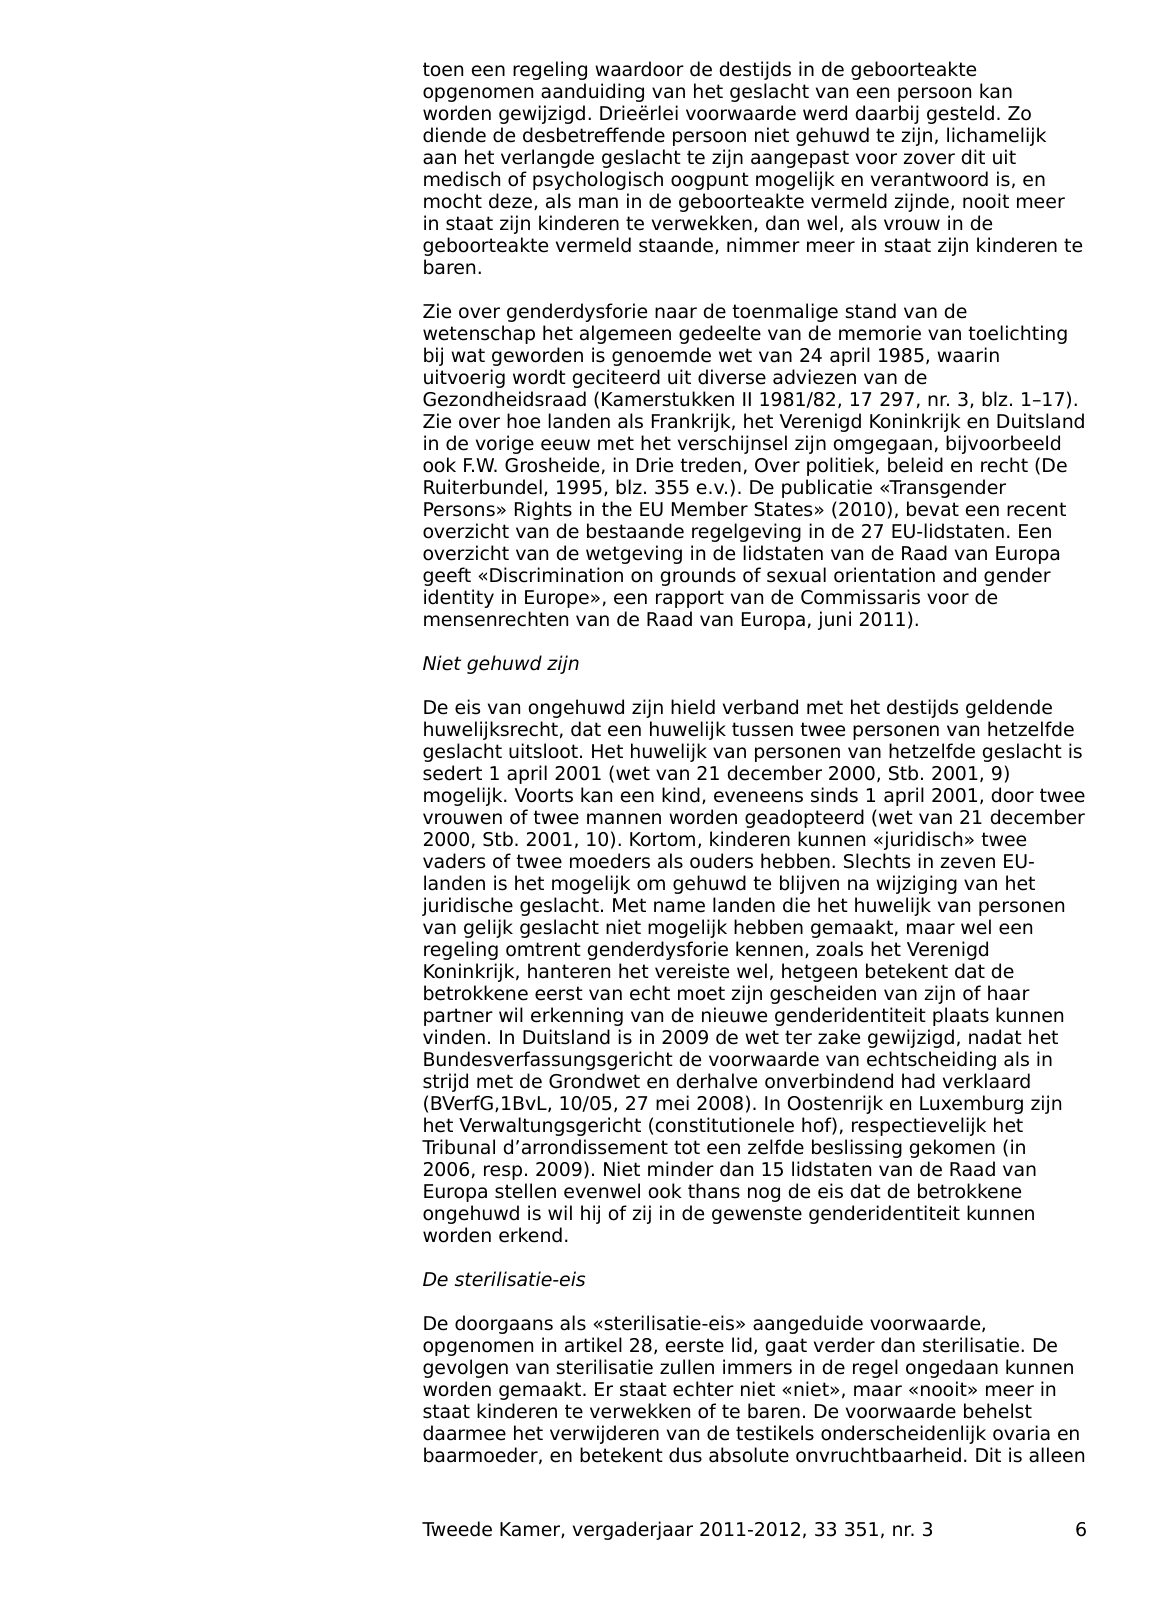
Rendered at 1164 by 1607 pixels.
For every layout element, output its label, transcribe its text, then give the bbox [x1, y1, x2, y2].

text toen een regeling waardoor de destijds in de geboorteakte opgenomen aanduiding van het geslacht van een persoon kan worden gewijzigd. Drieërlei voorwaarde werd daarbij gesteld. Zo diende de desbetreffende persoon niet gehuwd te zijn, lichamelijk aan het verlangde geslacht te zijn aangepast voor zover dit uit medisch of psychologisch oogpunt mogelijk en verantwoord is, en mocht deze, als man in de geboorteakte vermeld zijnde, nooit meer in staat zijn kinderen te verwekken, dan wel, als vrouw in de geboorteakte vermeld staande, nimmer meer in staat zijn kinderen te baren. [422, 59, 1087, 279]
text Zie over genderdysforie naar de toenmalige stand van de wetenschap het algemeen gedeelte van de memorie van toelichting bij wat geworden is genoemde wet van 24 april 1985, waarin uitvoerig wordt geciteerd uit diverse adviezen van de Gezondheidsraad (Kamerstukken II 1981/82, 17 297, nr. 3, blz. 1–17). Zie over hoe landen als Frankrijk, het Verenigd Koninkrijk en Duitsland in de vorige eeuw met het verschijnsel zijn omgegaan, bijvoorbeeld ook F.W. Grosheide, in Drie treden, Over politiek, beleid en recht (De Ruiterbundel, 1995, blz. 355 e.v.). De publicatie «Transgender Persons» Rights in the EU Member States» (2010), bevat een recent overzicht van de bestaande regelgeving in de 27 EU-lidstaten. Een overzicht van de wetgeving in de lidstaten van de Raad van Europa geeft «Discrimination on grounds of sexual orientation and gender identity in Europe», een rapport van de Commissaris voor de mensenrechten van de Raad van Europa, juni 2011). [422, 301, 1087, 631]
subtitle Niet gehuwd zijn [422, 653, 1087, 675]
subtitle De sterilisatie-eis [422, 1269, 1087, 1291]
text De eis van ongehuwd zijn hield verband met het destijds geldende huwelijksrecht, dat een huwelijk tussen twee personen van hetzelfde geslacht uitsloot. Het huwelijk van personen van hetzelfde geslacht is sedert 1 april 2001 (wet van 21 december 2000, Stb. 2001, 9) mogelijk. Voorts kan een kind, eveneens sinds 1 april 2001, door twee vrouwen of twee mannen worden geadopteerd (wet van 21 december 2000, Stb. 2001, 10). Kortom, kinderen kunnen «juridisch» twee vaders of twee moeders als ouders hebben. Slechts in zeven EU- landen is het mogelijk om gehuwd te blijven na wijziging van het juridische geslacht. Met name landen die het huwelijk van personen van gelijk geslacht niet mogelijk hebben gemaakt, maar wel een regeling omtrent genderdysforie kennen, zoals het Verenigd Koninkrijk, hanteren het vereiste wel, hetgeen betekent dat de betrokkene eerst van echt moet zijn gescheiden van zijn of haar partner wil erkenning van de nieuwe genderidentiteit plaats kunnen vinden. In Duitsland is in 2009 de wet ter zake gewijzigd, nadat het Bundesverfassungsgericht de voorwaarde van echtscheiding als in strijd met de Grondwet en derhalve onverbindend had verklaard (BVerfG,1BvL, 10/05, 27 mei 2008). In Oostenrijk en Luxemburg zijn het Verwaltungsgericht (constitutionele hof), respectievelijk het Tribunal d’arrondissement tot een zelfde beslissing gekomen (in 2006, resp. 2009). Niet minder dan 15 lidstaten van de Raad van Europa stellen evenwel ook thans nog de eis dat de betrokkene ongehuwd is wil hij of zij in de gewenste genderidentiteit kunnen worden erkend. [422, 697, 1087, 1247]
text De doorgaans als «sterilisatie-eis» aangeduide voorwaarde, opgenomen in artikel 28, eerste lid, gaat verder dan sterilisatie. De gevolgen van sterilisatie zullen immers in de regel ongedaan kunnen worden gemaakt. Er staat echter niet «niet», maar «nooit» meer in staat kinderen te verwekken of te baren. De voorwaarde behelst daarmee het verwijderen van de testikels onderscheidenlijk ovaria en baarmoeder, en betekent dus absolute onvruchtbaarheid. Dit is alleen [422, 1313, 1087, 1467]
